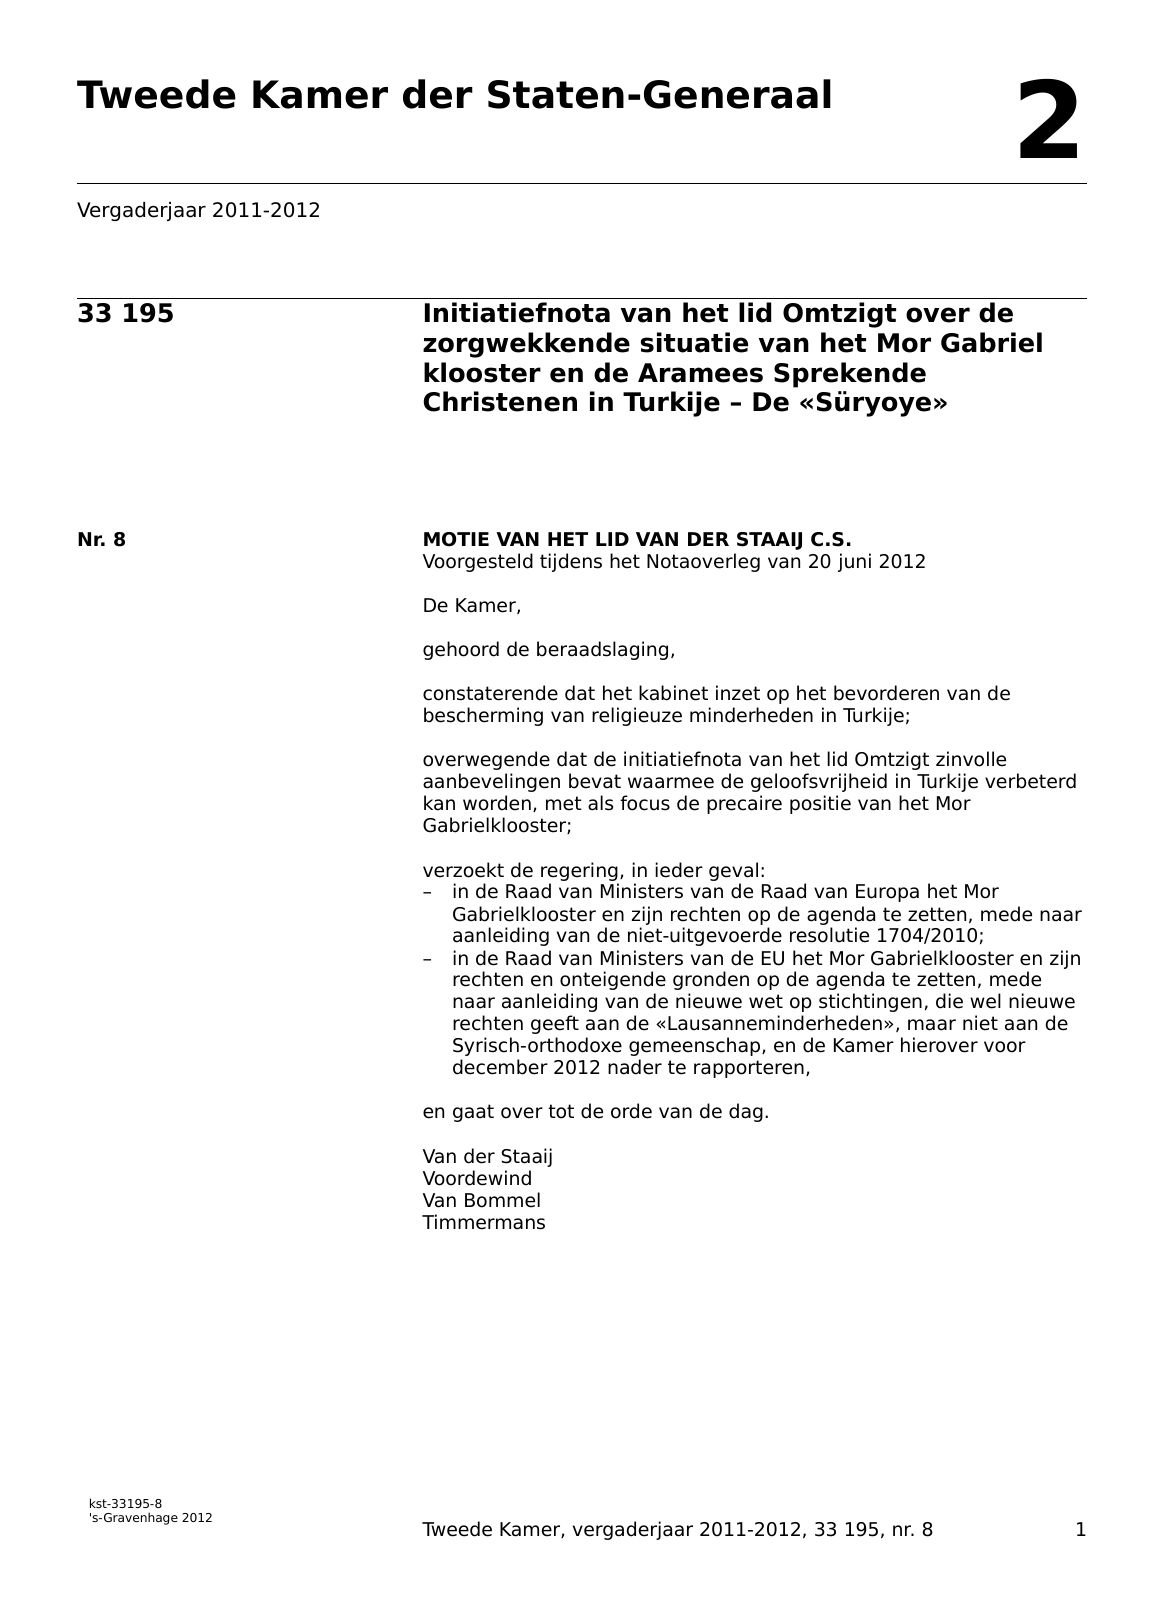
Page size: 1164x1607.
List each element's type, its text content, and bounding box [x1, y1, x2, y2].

text De Kamer, [422, 595, 1087, 617]
text Voorgesteld tijdens het Notaoverleg van 20 juni 2012 [422, 551, 1087, 573]
text – in de Raad van Ministers van de Raad van Europa het Mor Gabrielklooster en zijn rechten op de agenda te zetten, mede naar aanleiding van de niet-uitgevoerde resolutie 1704/2010; [422, 881, 1087, 947]
text Van der Staaij [422, 1146, 1087, 1168]
text verzoekt de regering, in ieder geval: [422, 859, 1087, 881]
text constaterende dat het kabinet inzet op het bevorderen van de bescherming van religieuze minderheden in Turkije; [422, 683, 1087, 727]
text kst-33195-8 [88, 1497, 323, 1511]
subtitle 33 195 Initiatiefnota van het lid Omtzigt over de zorgwekkende situatie van het Mor Gabriel klooster en de Aramees Sprekende Christenen in Turkije – De «Süryoye» [77, 299, 1087, 418]
table_cell Vergaderjaar 2011-2012 [77, 184, 1087, 298]
text gehoord de beraadslaging, [422, 639, 1087, 661]
text Van Bommel [422, 1189, 1087, 1212]
text Voordewind [422, 1168, 1087, 1189]
text – in de Raad van Ministers van de EU het Mor Gabrielklooster en zijn rechten en onteigende gronden op de agenda te zetten, mede naar aanleiding van de nieuwe wet op stichtingen, die wel nieuwe rechten geeft aan de «Lausanneminderheden», maar niet aan de Syrisch-orthodoxe gemeenschap, en de Kamer hierover voor december 2012 nader te rapporteren, [422, 947, 1087, 1079]
text 's-Gravenhage 2012 [88, 1511, 323, 1525]
text en gaat over tot de orde van de dag. [422, 1101, 1087, 1123]
text Timmermans [422, 1212, 1087, 1233]
table_header 2 [886, 59, 1087, 183]
table_header Tweede Kamer der Staten-Generaal [77, 59, 886, 183]
text overwegende dat de initiatiefnota van het lid Omtzigt zinvolle aanbevelingen bevat waarmee de geloofsvrijheid in Turkije verbeterd kan worden, met als focus de precaire positie van het Mor Gabrielklooster; [422, 749, 1087, 837]
subtitle Nr. 8 MOTIE VAN HET LID VAN DER STAAIJ C.S. [77, 529, 1087, 551]
